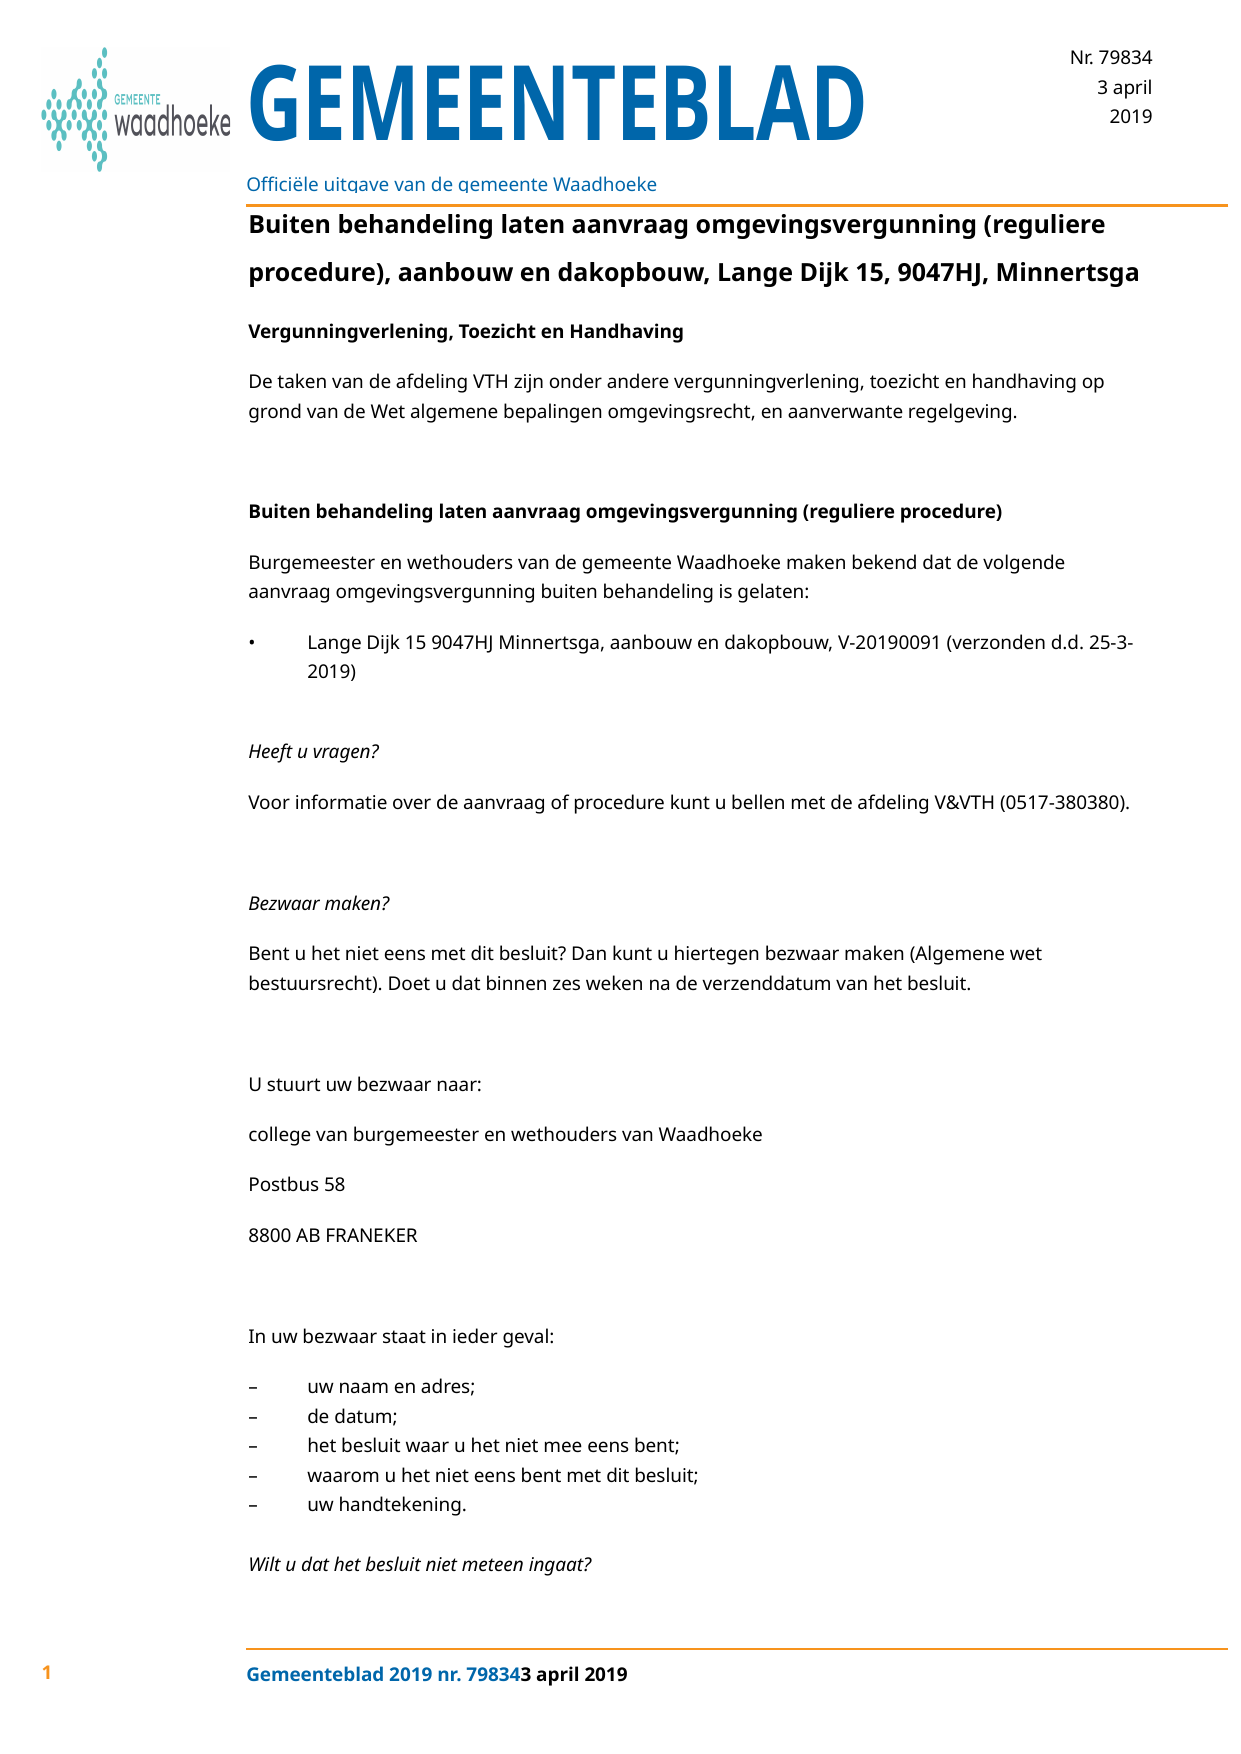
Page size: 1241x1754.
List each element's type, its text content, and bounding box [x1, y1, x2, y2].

text Vergunningverlening, Toezicht en Handhaving [248, 318, 1152, 344]
text Bezwaar maken? [248, 890, 1152, 916]
text U stuurt uw bezwaar naar: [248, 1071, 1152, 1097]
list de datum; [248, 1403, 1152, 1429]
text college van burgemeester en wethouders van Waadhoeke [248, 1121, 1152, 1147]
list waarom u het niet eens bent met dit besluit; [248, 1462, 1152, 1488]
list uw naam en adres; [248, 1373, 1152, 1399]
text 8800 AB FRANEKER [248, 1222, 1152, 1248]
text Postbus 58 [248, 1172, 1152, 1197]
text In uw bezwaar staat in ieder geval: [248, 1323, 1152, 1349]
text Heeft u vragen? [248, 739, 1152, 764]
text Buiten behandeling laten aanvraag omgevingsvergunning (reguliere procedure) [248, 499, 1152, 524]
list het besluit waar u het niet mee eens bent; [248, 1432, 1152, 1458]
picture [41, 47, 231, 172]
list Lange Dijk 15 9047HJ Minnertsga, aanbouw en dakopbouw, V-20190091 (verzonden d.d. 25-3-2019) [248, 629, 1152, 684]
text De taken van de afdeling VTH zijn onder andere vergunningverlening, toezicht en handhaving op grond van de Wet algemene bepalingen omgevingsrecht, en aanverwante regelgeving. [248, 368, 1152, 424]
text Buiten behandeling laten aanvraag omgevingsvergunning (reguliere procedure), aanbouw en dakopbouw, Lange Dijk 15, 9047HJ, Minnertsga [248, 207, 1152, 288]
text Wilt u dat het besluit niet meteen ingaat? [248, 1551, 1152, 1577]
text Voor informatie over de aanvraag of procedure kunt u bellen met de afdeling V&VTH (0517-380380). [248, 789, 1152, 815]
text Burgemeester en wethouders van de gemeente Waadhoeke maken bekend dat de volgende aanvraag omgevingsvergunning buiten behandeling is gelaten: [248, 549, 1152, 604]
list uw handtekening. [248, 1492, 1152, 1517]
text Bent u het niet eens met dit besluit? Dan kunt u hiertegen bezwaar maken (Algemene wet bestuursrecht). Doet u dat binnen zes weken na de verzenddatum van het besluit. [248, 940, 1152, 996]
